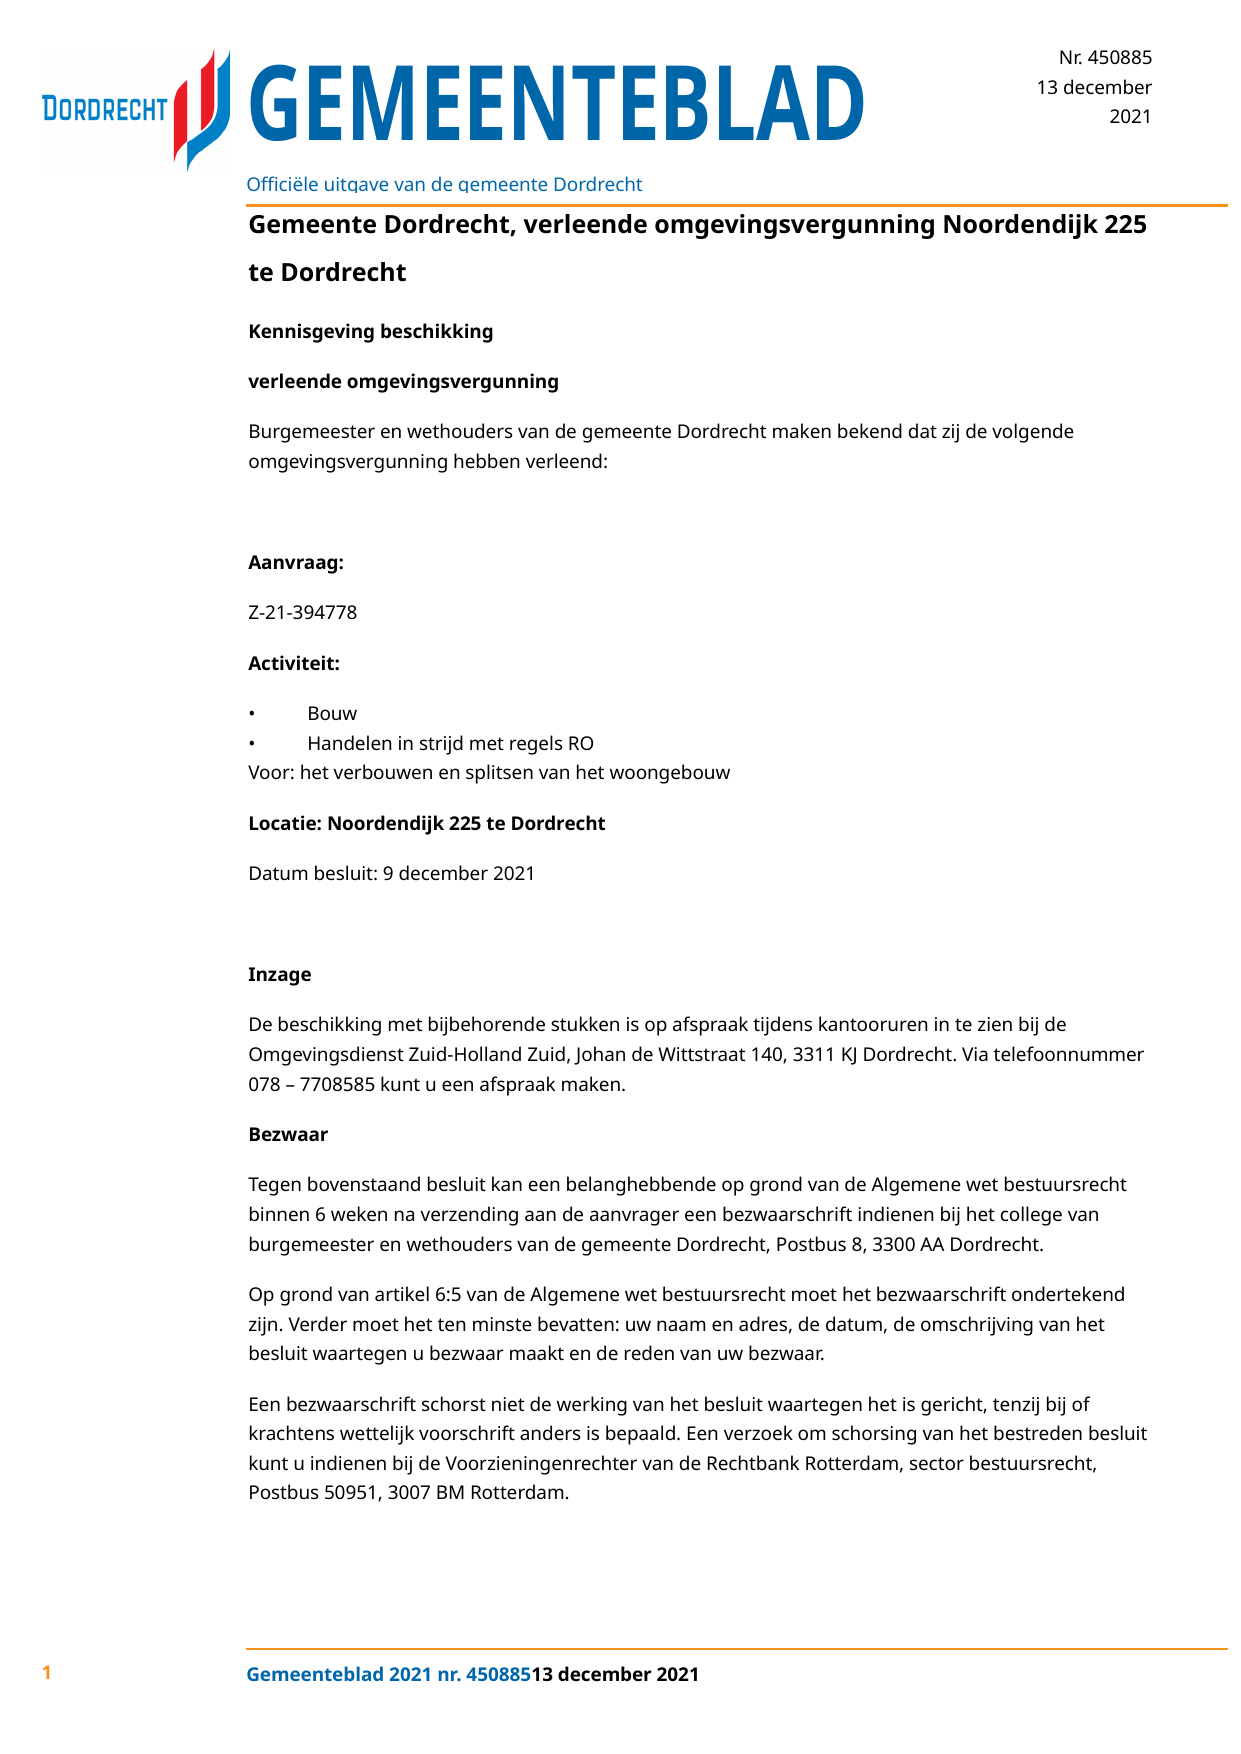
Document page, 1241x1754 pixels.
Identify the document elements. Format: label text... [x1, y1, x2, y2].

text Op grond van artikel 6:5 van de Algemene wet bestuursrecht moet het bezwaarschrift ondertekend zijn. Verder moet het ten minste bevatten: uw naam en adres, de datum, de omschrijving van het besluit waartegen u bezwaar maakt en de reden van uw bezwaar. [248, 1281, 1152, 1366]
text Tegen bovenstaand besluit kan een belanghebbende op grond van de Algemene wet bestuursrecht binnen 6 weken na verzending aan de aanvrager een bezwaarschrift indienen bij het college van burgemeester en wethouders van de gemeente Dordrecht, Postbus 8, 3300 AA Dordrecht. [248, 1172, 1152, 1257]
text De beschikking met bijbehorende stukken is op afspraak tijdens kantooruren in te zien bij de Omgevingsdienst Zuid-Holland Zuid, Johan de Wittstraat 140, 3311 KJ Dordrecht. Via telefoonnummer 078 – 7708585 kunt u een afspraak maken. [248, 1012, 1152, 1097]
picture [41, 47, 231, 172]
text Inzage [248, 961, 1152, 987]
text Z-21-394778 [248, 599, 1152, 625]
text Bezwaar [248, 1121, 1152, 1147]
text Aanvraag: [248, 549, 1152, 575]
list Bouw [248, 700, 1152, 726]
text Locatie: Noordendijk 225 te Dordrecht [248, 810, 1152, 836]
list Handelen in strijd met regels RO [248, 730, 1152, 756]
text Datum besluit: 9 december 2021 [248, 860, 1152, 886]
text Voor: het verbouwen en splitsen van het woongebouw [248, 759, 1152, 785]
text Kennisgeving beschikking [248, 318, 1152, 344]
text Activiteit: [248, 650, 1152, 676]
text Gemeente Dordrecht, verleende omgevingsvergunning Noordendijk 225 te Dordrecht [248, 207, 1152, 288]
text Burgemeester en wethouders van de gemeente Dordrecht maken bekend dat zij de volgende omgevingsvergunning hebben verleend: [248, 419, 1152, 474]
text Een bezwaarschrift schorst niet de werking van het besluit waartegen het is gericht, tenzij bij of krachtens wettelijk voorschrift anders is bepaald. Een verzoek om schorsing van het bestreden besluit kunt u indienen bij de Voorzieningenrechter van de Rechtbank Rotterdam, sector bestuursrecht, Postbus 50951, 3007 BM Rotterdam. [248, 1391, 1152, 1505]
text verleende omgevingsvergunning [248, 368, 1152, 394]
